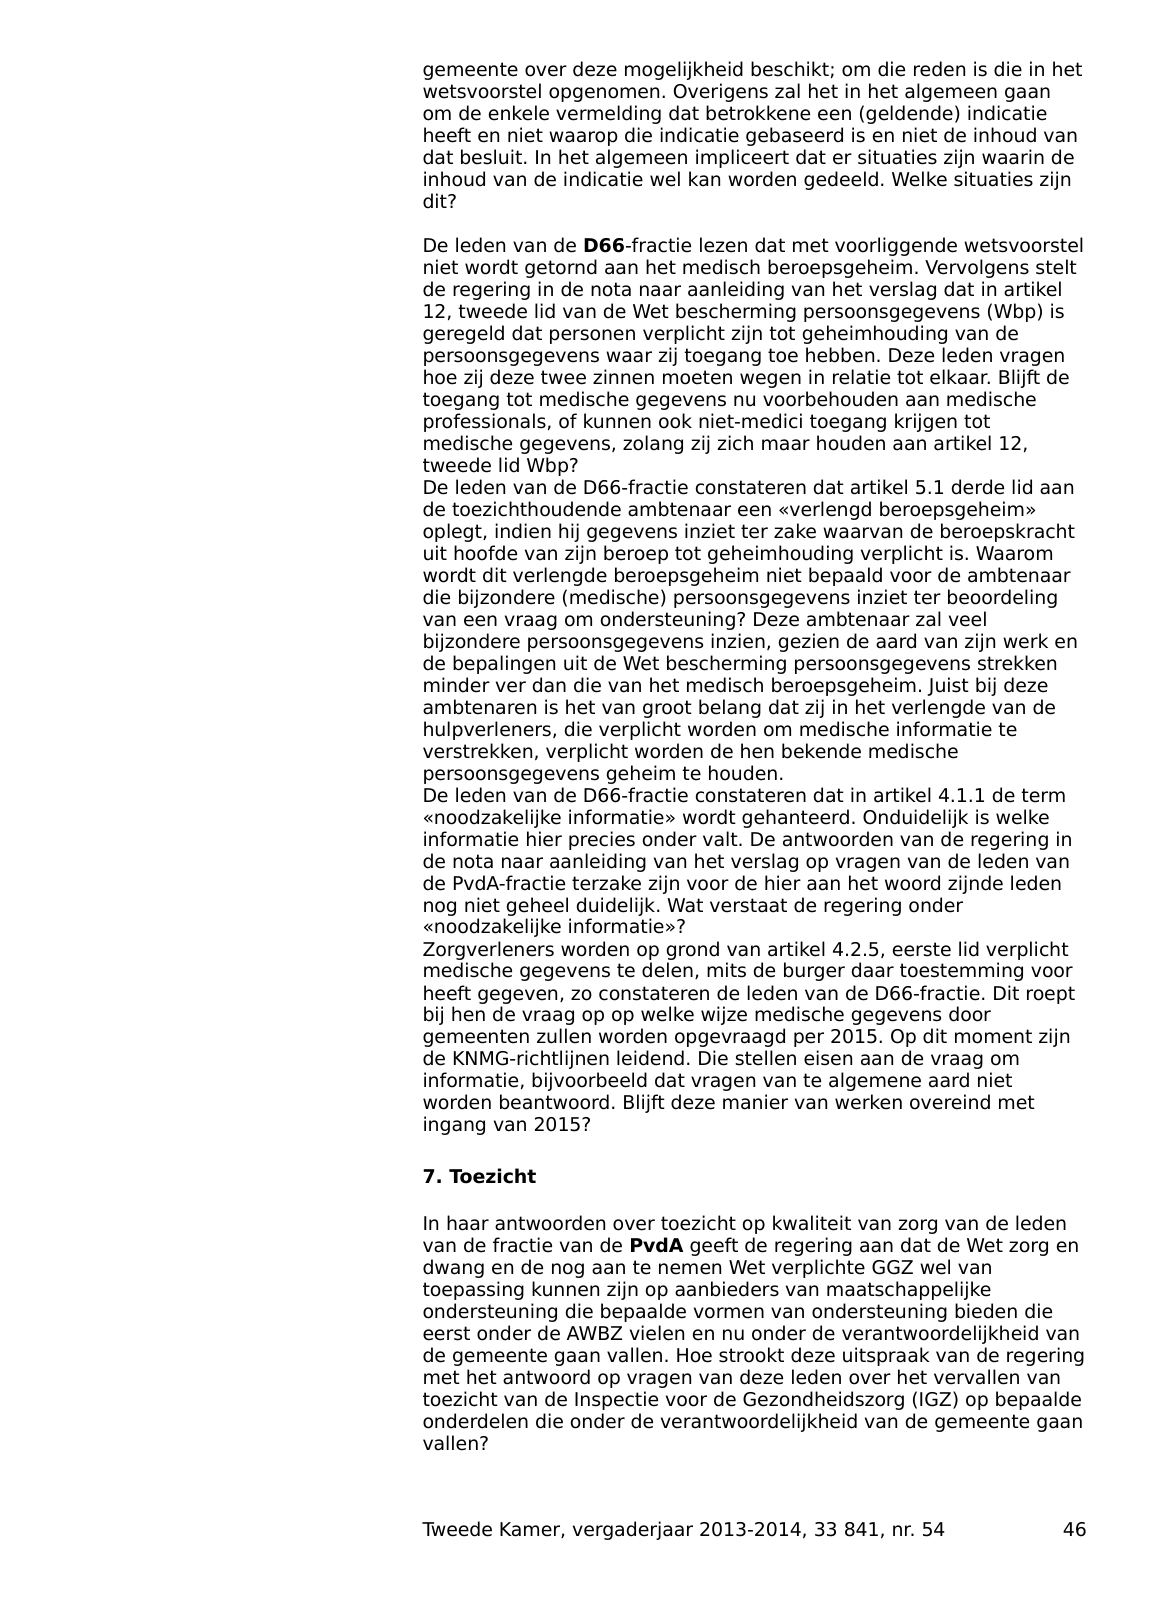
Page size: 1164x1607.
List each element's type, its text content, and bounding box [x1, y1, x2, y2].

text De leden van de D66-fractie constateren dat artikel 5.1 derde lid aan de toezichthoudende ambtenaar een «verlengd beroepsgeheim» oplegt, indien hij gegevens inziet ter zake waarvan de beroepskracht uit hoofde van zijn beroep tot geheimhouding verplicht is. Waarom wordt dit verlengde beroepsgeheim niet bepaald voor de ambtenaar die bijzondere (medische) persoonsgegevens inziet ter beoordeling van een vraag om ondersteuning? Deze ambtenaar zal veel bijzondere persoonsgegevens inzien, gezien de aard van zijn werk en de bepalingen uit de Wet bescherming persoonsgegevens strekken minder ver dan die van het medisch beroepsgeheim. Juist bij deze ambtenaren is het van groot belang dat zij in het verlengde van de hulpverleners, die verplicht worden om medische informatie te verstrekken, verplicht worden de hen bekende medische persoonsgegevens geheim te houden. [422, 477, 1087, 784]
text De leden van de D66-fractie lezen dat met voorliggende wetsvoorstel niet wordt getornd aan het medisch beroepsgeheim. Vervolgens stelt de regering in de nota naar aanleiding van het verslag dat in artikel 12, tweede lid van de Wet bescherming persoonsgegevens (Wbp) is geregeld dat personen verplicht zijn tot geheimhouding van de persoonsgegevens waar zij toegang toe hebben. Deze leden vragen hoe zij deze twee zinnen moeten wegen in relatie tot elkaar. Blijft de toegang tot medische gegevens nu voorbehouden aan medische professionals, of kunnen ook niet-medici toegang krijgen tot medische gegevens, zolang zij zich maar houden aan artikel 12, tweede lid Wbp? [422, 235, 1087, 477]
text In haar antwoorden over toezicht op kwaliteit van zorg van de leden van de fractie van de PvdA geeft de regering aan dat de Wet zorg en dwang en de nog aan te nemen Wet verplichte GGZ wel van toepassing kunnen zijn op aanbieders van maatschappelijke ondersteuning die bepaalde vormen van ondersteuning bieden die eerst onder de AWBZ vielen en nu onder de verantwoordelijkheid van de gemeente gaan vallen. Hoe strookt deze uitspraak van de regering met het antwoord op vragen van deze leden over het vervallen van toezicht van de Inspectie voor de Gezondheidszorg (IGZ) op bepaalde onderdelen die onder de verantwoordelijkheid van de gemeente gaan vallen? [422, 1213, 1087, 1455]
subtitle 7. Toezicht [422, 1166, 1087, 1188]
text Zorgverleners worden op grond van artikel 4.2.5, eerste lid verplicht medische gegevens te delen, mits de burger daar toestemming voor heeft gegeven, zo constateren de leden van de D66-fractie. Dit roept bij hen de vraag op op welke wijze medische gegevens door gemeenten zullen worden opgevraagd per 2015. Op dit moment zijn de KNMG-richtlijnen leidend. Die stellen eisen aan de vraag om informatie, bijvoorbeeld dat vragen van te algemene aard niet worden beantwoord. Blijft deze manier van werken overeind met ingang van 2015? [422, 938, 1087, 1136]
text De leden van de D66-fractie constateren dat in artikel 4.1.1 de term «noodzakelijke informatie» wordt gehanteerd. Onduidelijk is welke informatie hier precies onder valt. De antwoorden van de regering in de nota naar aanleiding van het verslag op vragen van de leden van de PvdA-fractie terzake zijn voor de hier aan het woord zijnde leden nog niet geheel duidelijk. Wat verstaat de regering onder «noodzakelijke informatie»? [422, 784, 1087, 938]
text gemeente over deze mogelijkheid beschikt; om die reden is die in het wetsvoorstel opgenomen. Overigens zal het in het algemeen gaan om de enkele vermelding dat betrokkene een (geldende) indicatie heeft en niet waarop die indicatie gebaseerd is en niet de inhoud van dat besluit. In het algemeen impliceert dat er situaties zijn waarin de inhoud van de indicatie wel kan worden gedeeld. Welke situaties zijn dit? [422, 59, 1087, 213]
